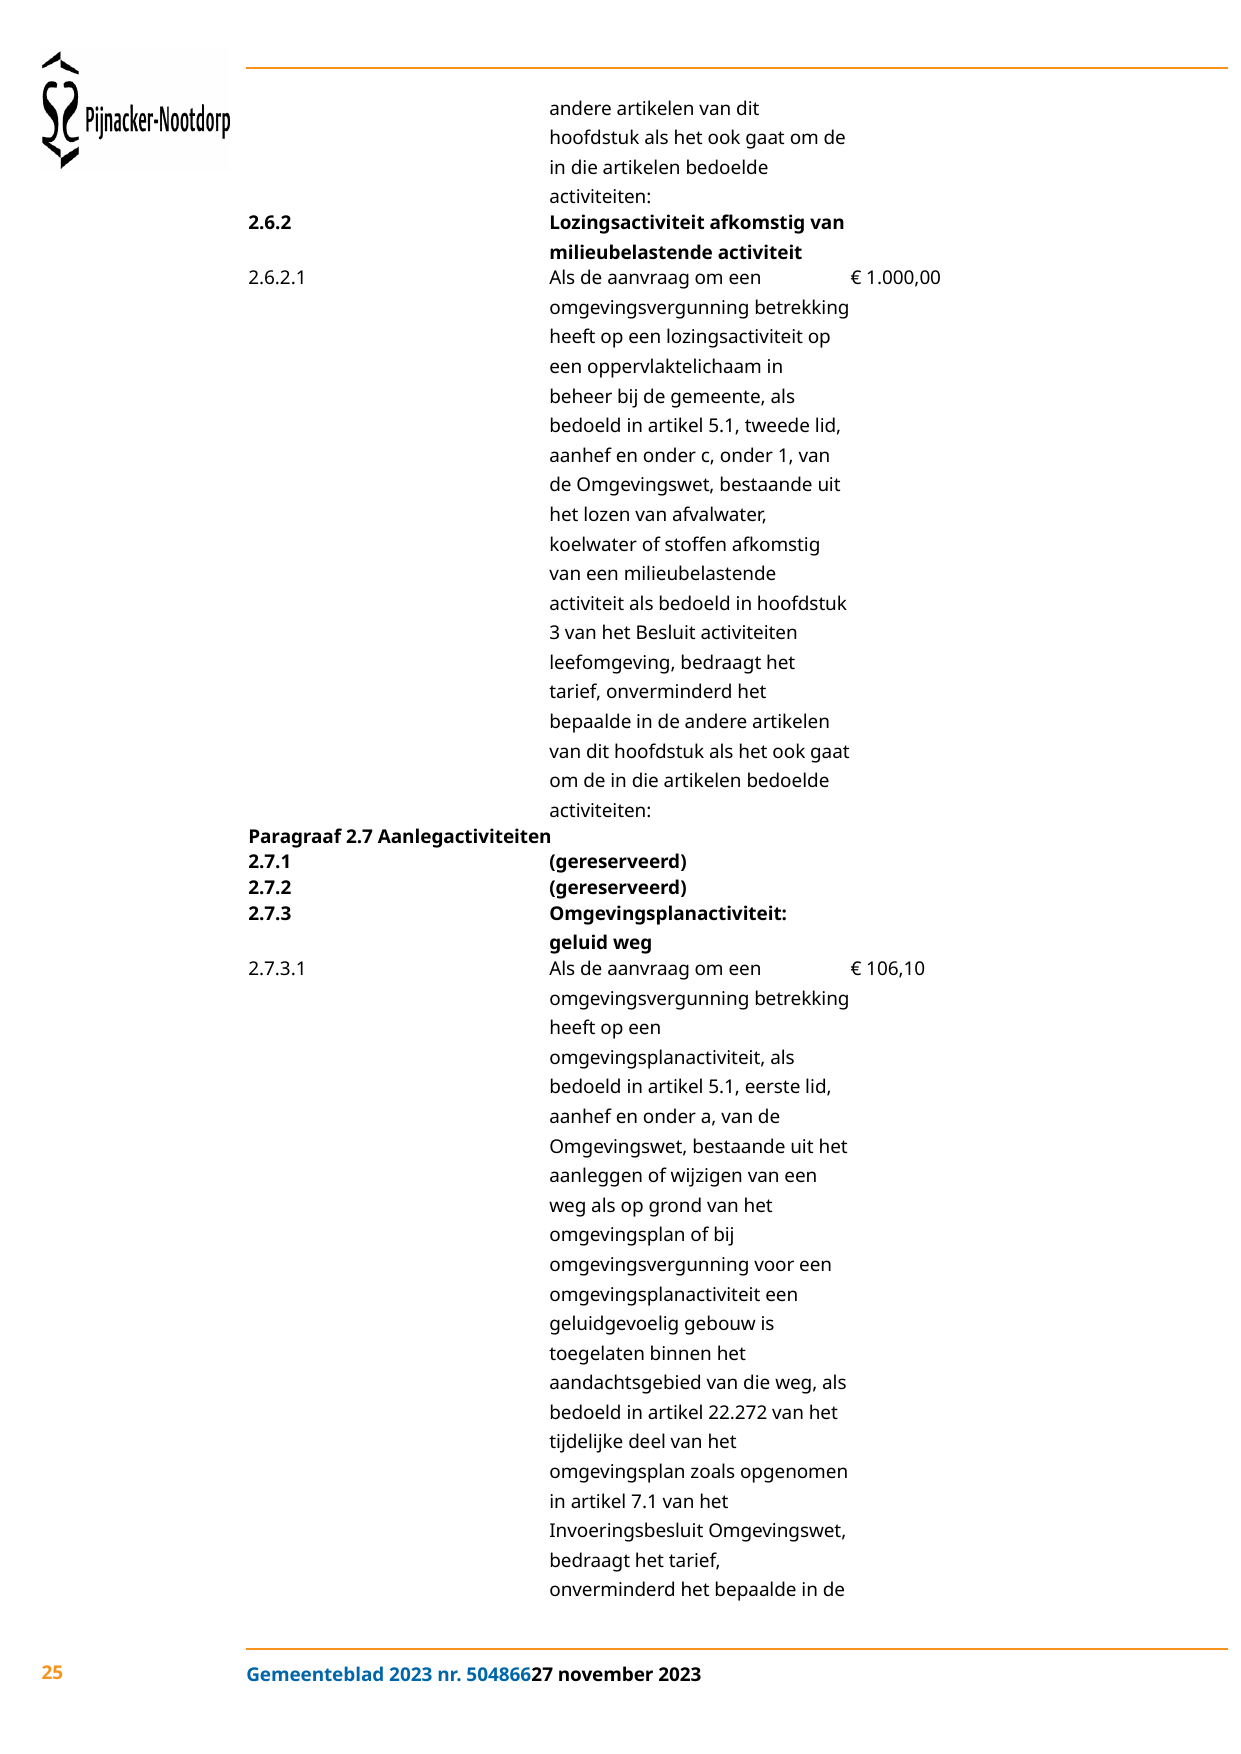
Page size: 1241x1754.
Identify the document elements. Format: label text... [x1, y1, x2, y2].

table_cell Lozingsactiviteit afkomstig van milieubelastende activiteit [549, 209, 850, 264]
table_cell 2.7.2 [248, 874, 549, 900]
table_cell € 1.000,00 [850, 265, 1152, 823]
table_cell 2.7.3 [248, 900, 549, 955]
table_cell 2.7.3.1 [248, 955, 549, 1602]
table_cell (gereserveerd) [549, 874, 850, 900]
table_cell € 106,10 [850, 955, 1152, 1602]
table_cell Als de aanvraag om een omgevingsvergunning betrekking heeft op een lozingsactiviteit op een oppervlaktelichaam in beheer bij de gemeente, als bedoeld in artikel 5.1, tweede lid, aanhef en onder c, onder 1, van de Omgevingswet, bestaande uit het lozen van afvalwater, koelwater of stoffen afkomstig van een milieubelastende activiteit als bedoeld in hoofdstuk 3 van het Besluit activiteiten leefomgeving, bedraagt het tarief, onverminderd het bepaalde in de andere artikelen van dit hoofdstuk als het ook gaat om de in die artikelen bedoelde activiteiten: [549, 265, 850, 823]
table_cell [850, 900, 1152, 955]
table_cell Omgevingsplanactiviteit: geluid weg [549, 900, 850, 955]
table_cell [850, 874, 1152, 900]
table_cell [850, 849, 1152, 874]
table_cell 2.7.1 [248, 849, 549, 874]
table_cell andere artikelen van dit hoofdstuk als het ook gaat om de in die artikelen bedoelde activiteiten: [549, 95, 850, 209]
table_cell Als de aanvraag om een omgevingsvergunning betrekking heeft op een omgevingsplanactiviteit, als bedoeld in artikel 5.1, eerste lid, aanhef en onder a, van de Omgevingswet, bestaande uit het aanleggen of wijzigen van een weg als op grond van het omgevingsplan of bij omgevingsvergunning voor een omgevingsplanactiviteit een geluidgevoelig gebouw is toegelaten binnen het aandachtsgebied van die weg, als bedoeld in artikel 22.272 van het tijdelijke deel van het omgevingsplan zoals opgenomen in artikel 7.1 van het Invoeringsbesluit Omgevingswet, bedraagt het tarief, onverminderd het bepaalde in de [549, 955, 850, 1602]
table_cell 2.6.2 [248, 209, 549, 264]
table_cell Paragraaf 2.7 Aanlegactiviteiten [248, 823, 1152, 848]
table_cell (gereserveerd) [549, 849, 850, 874]
table_cell [850, 209, 1152, 264]
picture [41, 47, 231, 172]
table_cell 2.6.2.1 [248, 265, 549, 823]
table_cell [850, 95, 1152, 209]
table_cell [248, 95, 549, 209]
